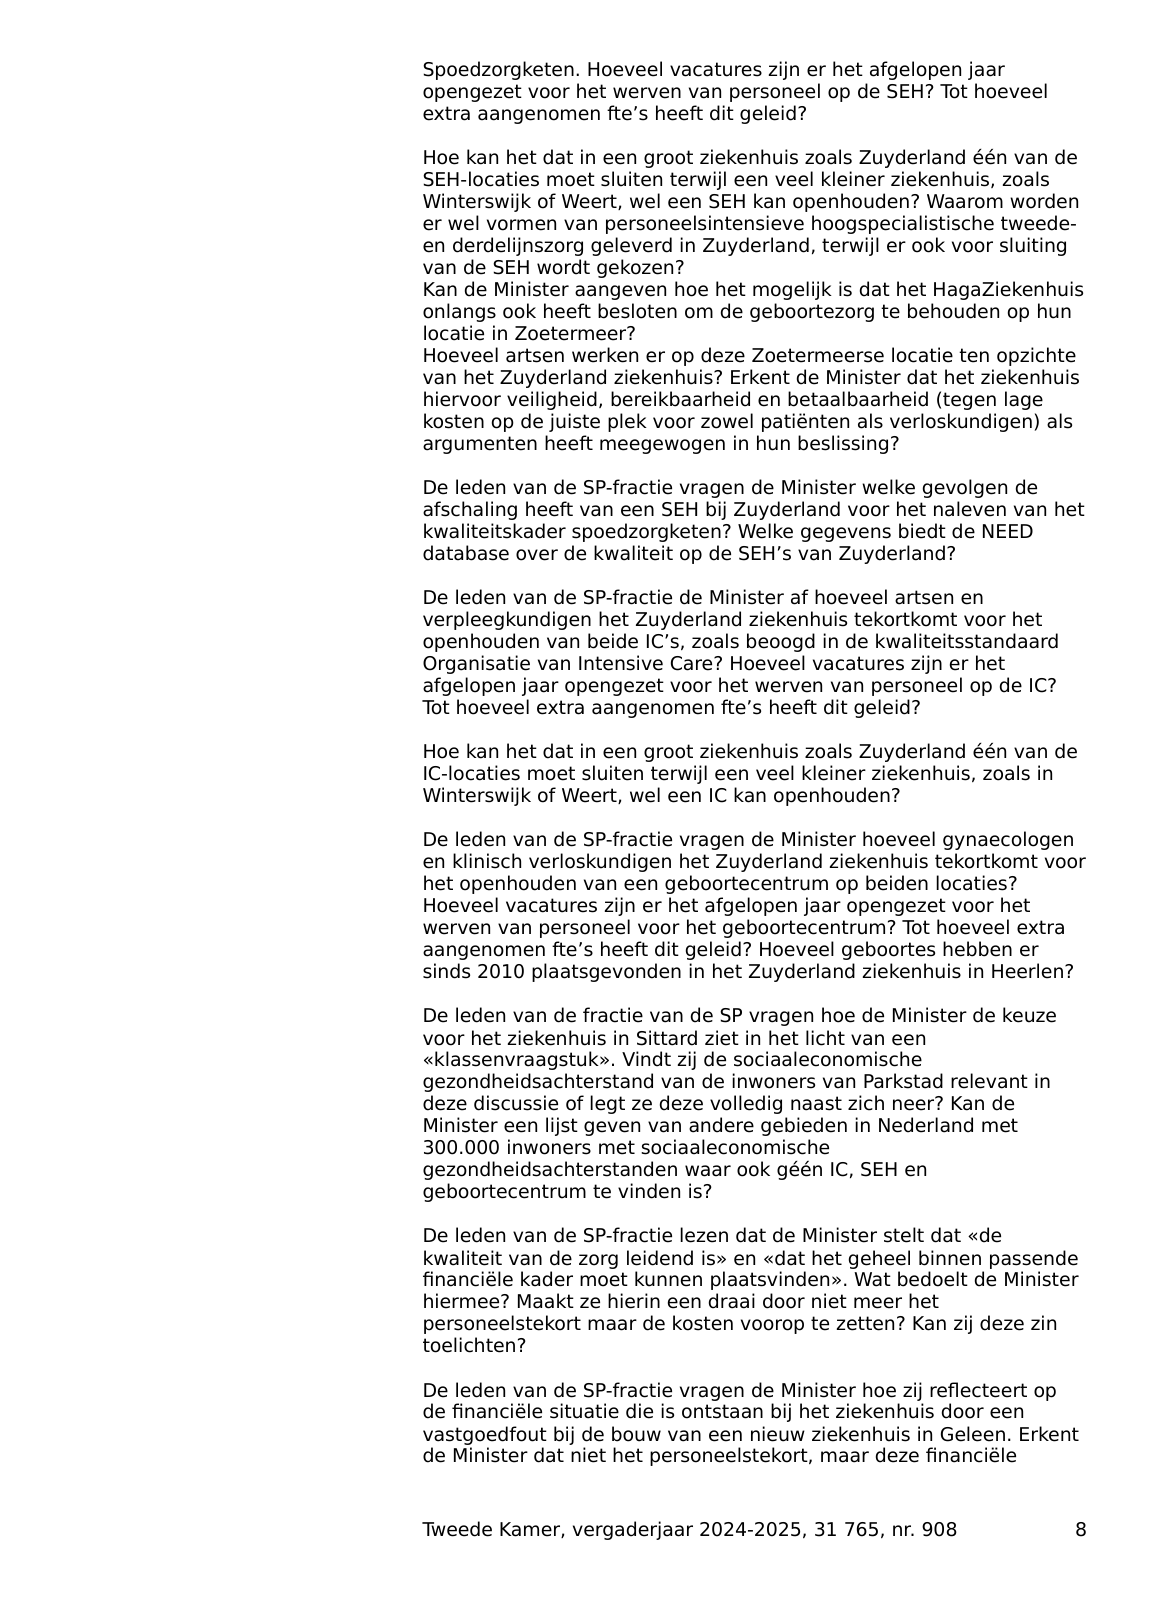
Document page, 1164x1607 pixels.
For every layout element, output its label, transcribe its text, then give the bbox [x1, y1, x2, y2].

text Hoe kan het dat in een groot ziekenhuis zoals Zuyderland één van de SEH-locaties moet sluiten terwijl een veel kleiner ziekenhuis, zoals Winterswijk of Weert, wel een SEH kan openhouden? Waarom worden er wel vormen van personeelsintensieve hoogspecialistische tweede- en derdelijnszorg geleverd in Zuyderland, terwijl er ook voor sluiting van de SEH wordt gekozen? [422, 147, 1087, 279]
text De leden van de SP-fractie vragen de Minister hoe zij reflecteert op de financiële situatie die is ontstaan bij het ziekenhuis door een vastgoedfout bij de bouw van een nieuw ziekenhuis in Geleen. Erkent de Minister dat niet het personeelstekort, maar deze financiële [422, 1379, 1087, 1467]
text De leden van de fractie van de SP vragen hoe de Minister de keuze voor het ziekenhuis in Sittard ziet in het licht van een «klassenvraagstuk». Vindt zij de sociaaleconomische gezondheidsachterstand van de inwoners van Parkstad relevant in deze discussie of legt ze deze volledig naast zich neer? Kan de Minister een lijst geven van andere gebieden in Nederland met 300.000 inwoners met sociaaleconomische gezondheidsachterstanden waar ook géén IC, SEH en geboortecentrum te vinden is? [422, 1005, 1087, 1203]
text Hoe kan het dat in een groot ziekenhuis zoals Zuyderland één van de IC-locaties moet sluiten terwijl een veel kleiner ziekenhuis, zoals in Winterswijk of Weert, wel een IC kan openhouden? [422, 741, 1087, 807]
text Hoeveel artsen werken er op deze Zoetermeerse locatie ten opzichte van het Zuyderland ziekenhuis? Erkent de Minister dat het ziekenhuis hiervoor veiligheid, bereikbaarheid en betaalbaarheid (tegen lage kosten op de juiste plek voor zowel patiënten als verloskundigen) als argumenten heeft meegewogen in hun beslissing? [422, 345, 1087, 455]
text De leden van de SP-fractie vragen de Minister welke gevolgen de afschaling heeft van een SEH bij Zuyderland voor het naleven van het kwaliteitskader spoedzorgketen? Welke gegevens biedt de NEED database over de kwaliteit op de SEH’s van Zuyderland? [422, 477, 1087, 565]
text De leden van de SP-fractie vragen de Minister hoeveel gynaecologen en klinisch verloskundigen het Zuyderland ziekenhuis tekortkomt voor het openhouden van een geboortecentrum op beiden locaties? Hoeveel vacatures zijn er het afgelopen jaar opengezet voor het werven van personeel voor het geboortecentrum? Tot hoeveel extra aangenomen fte’s heeft dit geleid? Hoeveel geboortes hebben er sinds 2010 plaatsgevonden in het Zuyderland ziekenhuis in Heerlen? [422, 829, 1087, 983]
text Spoedzorgketen. Hoeveel vacatures zijn er het afgelopen jaar opengezet voor het werven van personeel op de SEH? Tot hoeveel extra aangenomen fte’s heeft dit geleid? [422, 59, 1087, 125]
text De leden van de SP-fractie lezen dat de Minister stelt dat «de kwaliteit van de zorg leidend is» en «dat het geheel binnen passende financiële kader moet kunnen plaatsvinden». Wat bedoelt de Minister hiermee? Maakt ze hierin een draai door niet meer het personeelstekort maar de kosten voorop te zetten? Kan zij deze zin toelichten? [422, 1225, 1087, 1357]
text De leden van de SP-fractie de Minister af hoeveel artsen en verpleegkundigen het Zuyderland ziekenhuis tekortkomt voor het openhouden van beide IC’s, zoals beoogd in de kwaliteitsstandaard Organisatie van Intensive Care? Hoeveel vacatures zijn er het afgelopen jaar opengezet voor het werven van personeel op de IC? Tot hoeveel extra aangenomen fte’s heeft dit geleid? [422, 587, 1087, 719]
text Kan de Minister aangeven hoe het mogelijk is dat het HagaZiekenhuis onlangs ook heeft besloten om de geboortezorg te behouden op hun locatie in Zoetermeer? [422, 279, 1087, 345]
